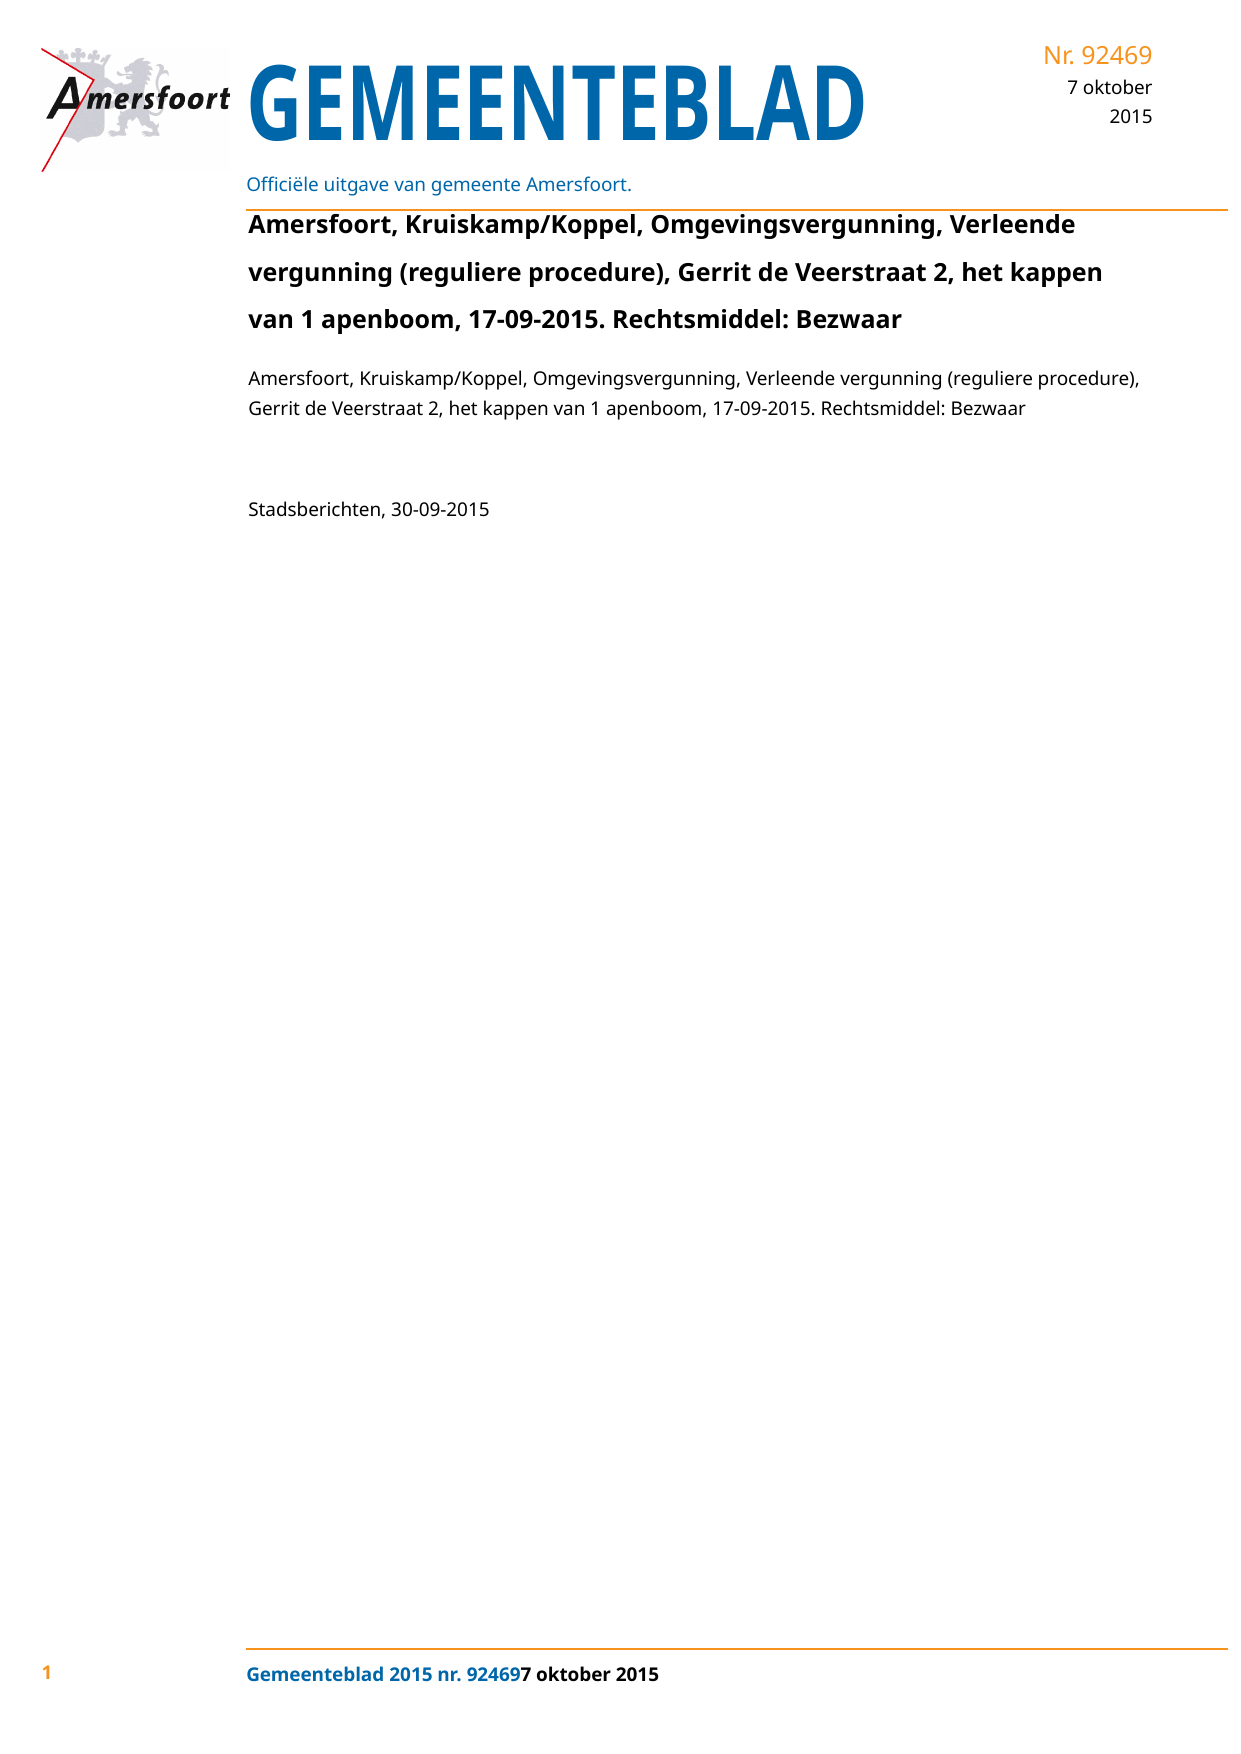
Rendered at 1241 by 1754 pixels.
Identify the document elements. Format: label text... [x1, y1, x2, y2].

text Amersfoort, Kruiskamp/Koppel, Omgevingsvergunning, Verleende vergunning (reguliere procedure), Gerrit de Veerstraat 2, het kappen van 1 apenboom, 17-09-2015. Rechtsmiddel: Bezwaar [248, 366, 1152, 421]
text Stadsberichten, 30-09-2015 [248, 496, 1152, 522]
text Amersfoort, Kruiskamp/Koppel, Omgevingsvergunning, Verleende vergunning (reguliere procedure), Gerrit de Veerstraat 2, het kappen van 1 apenboom, 17-09-2015. Rechtsmiddel: Bezwaar [248, 211, 1152, 336]
picture [41, 47, 231, 172]
